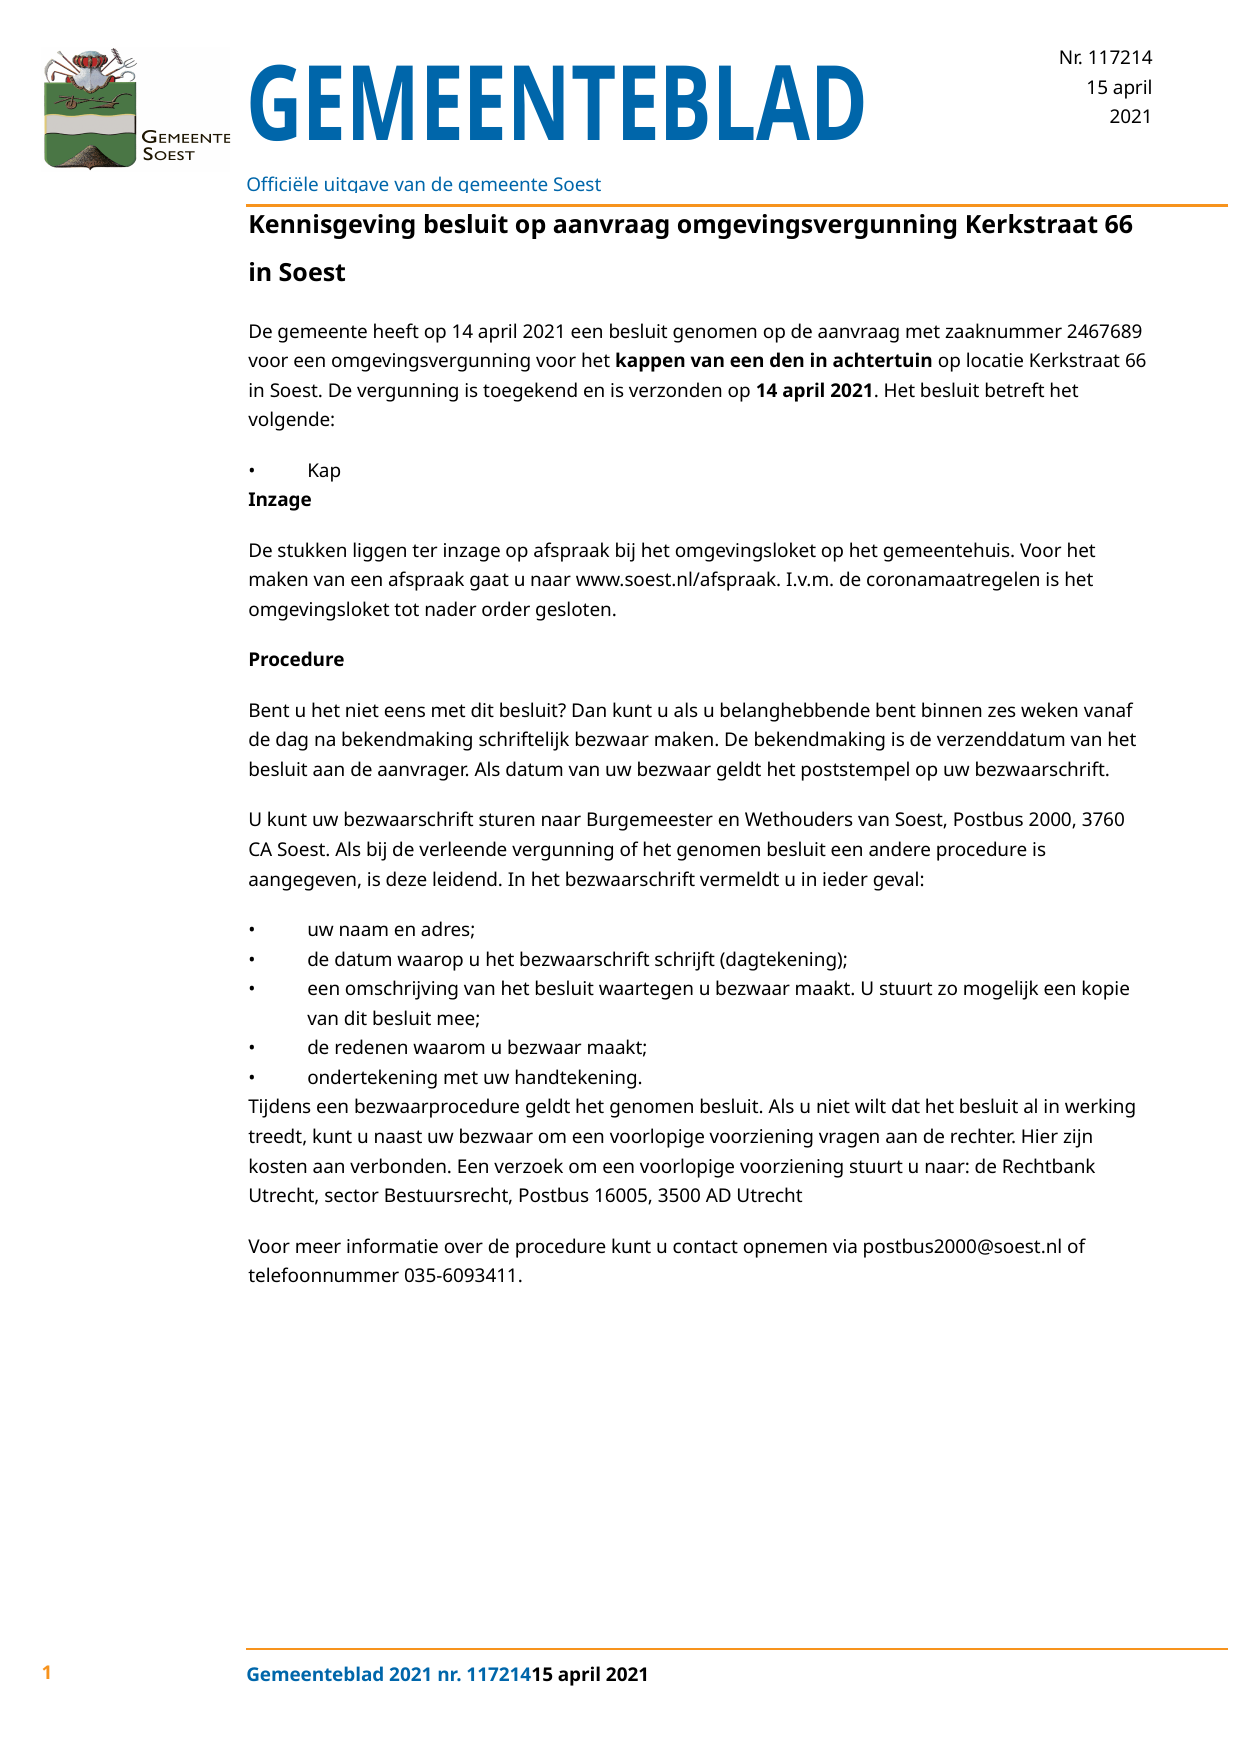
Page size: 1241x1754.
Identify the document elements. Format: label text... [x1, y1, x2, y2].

text Procedure [248, 647, 1152, 672]
list een omschrijving van het besluit waartegen u bezwaar maakt. U stuurt zo mogelijk een kopie van dit besluit mee; [248, 975, 1152, 1031]
list uw naam en adres; [248, 916, 1152, 942]
text Voor meer informatie over de procedure kunt u contact opnemen via postbus2000@soest.nl of telefoonnummer 035-6093411. [248, 1233, 1152, 1288]
text Kennisgeving besluit op aanvraag omgevingsvergunning Kerkstraat 66 in Soest [248, 207, 1152, 288]
list ondertekening met uw handtekening. [248, 1064, 1152, 1090]
text Tijdens een bezwaarprocedure geldt het genomen besluit. Als u niet wilt dat het besluit al in werking treedt, kunt u naast uw bezwaar om een voorlopige voorziening vragen aan de rechter. Hier zijn kosten aan verbonden. Een verzoek om een voorlopige voorziening stuurt u naar: de Rechtbank Utrecht, sector Bestuursrecht, Postbus 16005, 3500 AD Utrecht [248, 1094, 1152, 1208]
list de redenen waarom u bezwaar maakt; [248, 1034, 1152, 1060]
text Inzage [248, 487, 1152, 512]
text De stukken liggen ter inzage op afspraak bij het omgevingsloket op het gemeentehuis. Voor het maken van een afspraak gaat u naar www.soest.nl/afspraak. I.v.m. de coronamaatregelen is het omgevingsloket tot nader order gesloten. [248, 537, 1152, 622]
list de datum waarop u het bezwaarschrift schrijft (dagtekening); [248, 946, 1152, 972]
text U kunt uw bezwaarschrift sturen naar Burgemeester en Wethouders van Soest, Postbus 2000, 3760 CA Soest. Als bij de verleende vergunning of het genomen besluit een andere procedure is aangegeven, is deze leidend. In het bezwaarschrift vermeldt u in ieder geval: [248, 807, 1152, 892]
list Kap [248, 457, 1152, 483]
text Bent u het niet eens met dit besluit? Dan kunt u als u belanghebbende bent binnen zes weken vanaf de dag na bekendmaking schriftelijk bezwaar maken. De bekendmaking is de verzenddatum van het besluit aan de aanvrager. Als datum van uw bezwaar geldt het poststempel op uw bezwaarschrift. [248, 697, 1152, 782]
picture [41, 47, 231, 172]
text De gemeente heeft op 14 april 2021 een besluit genomen op de aanvraag met zaaknummer 2467689 voor een omgevingsvergunning voor het kappen van een den in achtertuin op locatie Kerkstraat 66 in Soest. De vergunning is toegekend en is verzonden op 14 april 2021. Het besluit betreft het volgende: [248, 318, 1152, 432]
